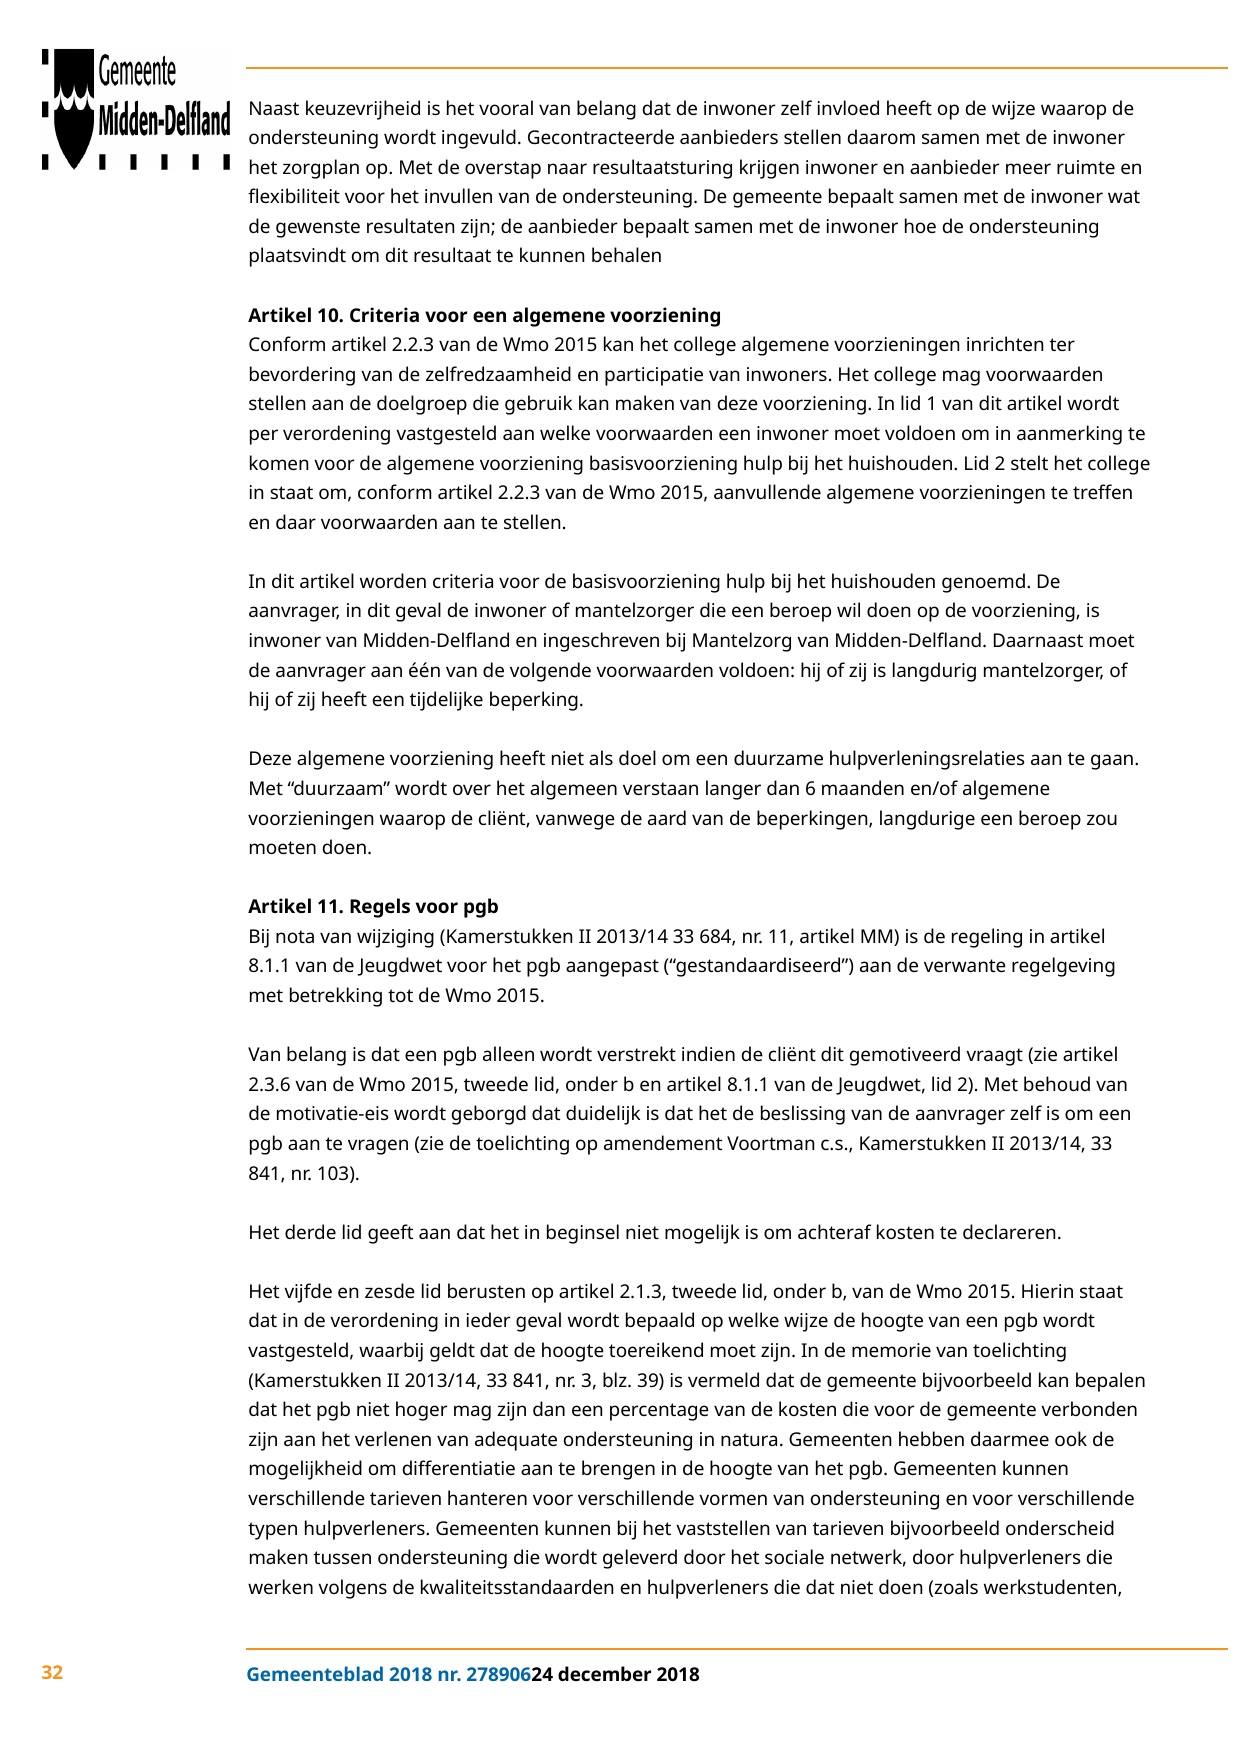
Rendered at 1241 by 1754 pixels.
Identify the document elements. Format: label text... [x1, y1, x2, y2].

text Naast keuzevrijheid is het vooral van belang dat de inwoner zelf invloed heeft op de wijze waarop de ondersteuning wordt ingevuld. Gecontracteerde aanbieders stellen daarom samen met de inwoner het zorgplan op. Met de overstap naar resultaatsturing krijgen inwoner en aanbieder meer ruimte en flexibiliteit voor het invullen van de ondersteuning. De gemeente bepaalt samen met de inwoner wat de gewenste resultaten zijn; de aanbieder bepaalt samen met de inwoner hoe de ondersteuning plaatsvindt om dit resultaat te kunnen behalen [248, 95, 1152, 268]
text Conform artikel 2.2.3 van de Wmo 2015 kan het college algemene voorzieningen inrichten ter bevordering van de zelfredzaamheid en participatie van inwoners. Het college mag voorwaarden stellen aan de doelgroep die gebruik kan maken van deze voorziening. In lid 1 van dit artikel wordt per verordening vastgesteld aan welke voorwaarden een inwoner moet voldoen om in aanmerking te komen voor de algemene voorziening basisvoorziening hulp bij het huishouden. Lid 2 stelt het college in staat om, conform artikel 2.2.3 van de Wmo 2015, aanvullende algemene voorzieningen te treffen en daar voorwaarden aan te stellen. [248, 331, 1152, 535]
text Deze algemene voorziening heeft niet als doel om een duurzame hulpverleningsrelaties aan te gaan. Met “duurzaam” wordt over het algemeen verstaan langer dan 6 maanden en/of algemene voorzieningen waarop de cliënt, vanwege de aard van de beperkingen, langdurige een beroep zou moeten doen. [248, 746, 1152, 860]
text Het derde lid geeft aan dat het in beginsel niet mogelijk is om achteraf kosten te declareren. [248, 1219, 1152, 1245]
text Het vijfde en zesde lid berusten op artikel 2.1.3, tweede lid, onder b, van de Wmo 2015. Hierin staat dat in de verordening in ieder geval wordt bepaald op welke wijze de hoogte van een pgb wordt vastgesteld, waarbij geldt dat de hoogte toereikend moet zijn. In de memorie van toelichting (Kamerstukken II 2013/14, 33 841, nr. 3, blz. 39) is vermeld dat de gemeente bijvoorbeeld kan bepalen dat het pgb niet hoger mag zijn dan een percentage van de kosten die voor de gemeente verbonden zijn aan het verlenen van adequate ondersteuning in natura. Gemeenten hebben daarmee ook de mogelijkheid om differentiatie aan te brengen in de hoogte van het pgb. Gemeenten kunnen verschillende tarieven hanteren voor verschillende vormen van ondersteuning en voor verschillende typen hulpverleners. Gemeenten kunnen bij het vaststellen van tarieven bijvoorbeeld onderscheid maken tussen ondersteuning die wordt geleverd door het sociale netwerk, door hulpverleners die werken volgens de kwaliteitsstandaarden en hulpverleners die dat niet doen (zoals werkstudenten, [248, 1278, 1152, 1600]
text Van belang is dat een pgb alleen wordt verstrekt indien de cliënt dit gemotiveerd vraagt (zie artikel 2.3.6 van de Wmo 2015, tweede lid, onder b en artikel 8.1.1 van de Jeugdwet, lid 2). Met behoud van de motivatie-eis wordt geborgd dat duidelijk is dat het de beslissing van de aanvrager zelf is om een pgb aan te vragen (zie de toelichting op amendement Voortman c.s., Kamerstukken II 2013/14, 33 841, nr. 103). [248, 1041, 1152, 1186]
text Artikel 10. Criteria voor een algemene voorziening [248, 302, 1152, 328]
text In dit artikel worden criteria voor de basisvoorziening hulp bij het huishouden genoemd. De aanvrager, in dit geval de inwoner of mantelzorger die een beroep wil doen op de voorziening, is inwoner van Midden-Delfland en ingeschreven bij Mantelzorg van Midden-Delfland. Daarnaast moet de aanvrager aan één van de volgende voorwaarden voldoen: hij of zij is langdurig mantelzorger, of hij of zij heeft een tijdelijke beperking. [248, 568, 1152, 712]
text Artikel 11. Regels voor pgb [248, 893, 1152, 919]
text Bij nota van wijziging (Kamerstukken II 2013/14 33 684, nr. 11, artikel MM) is de regeling in artikel 8.1.1 van de Jeugdwet voor het pgb aangepast (“gestandaardiseerd”) aan de verwante regelgeving met betrekking tot de Wmo 2015. [248, 923, 1152, 1008]
picture [41, 47, 231, 172]
